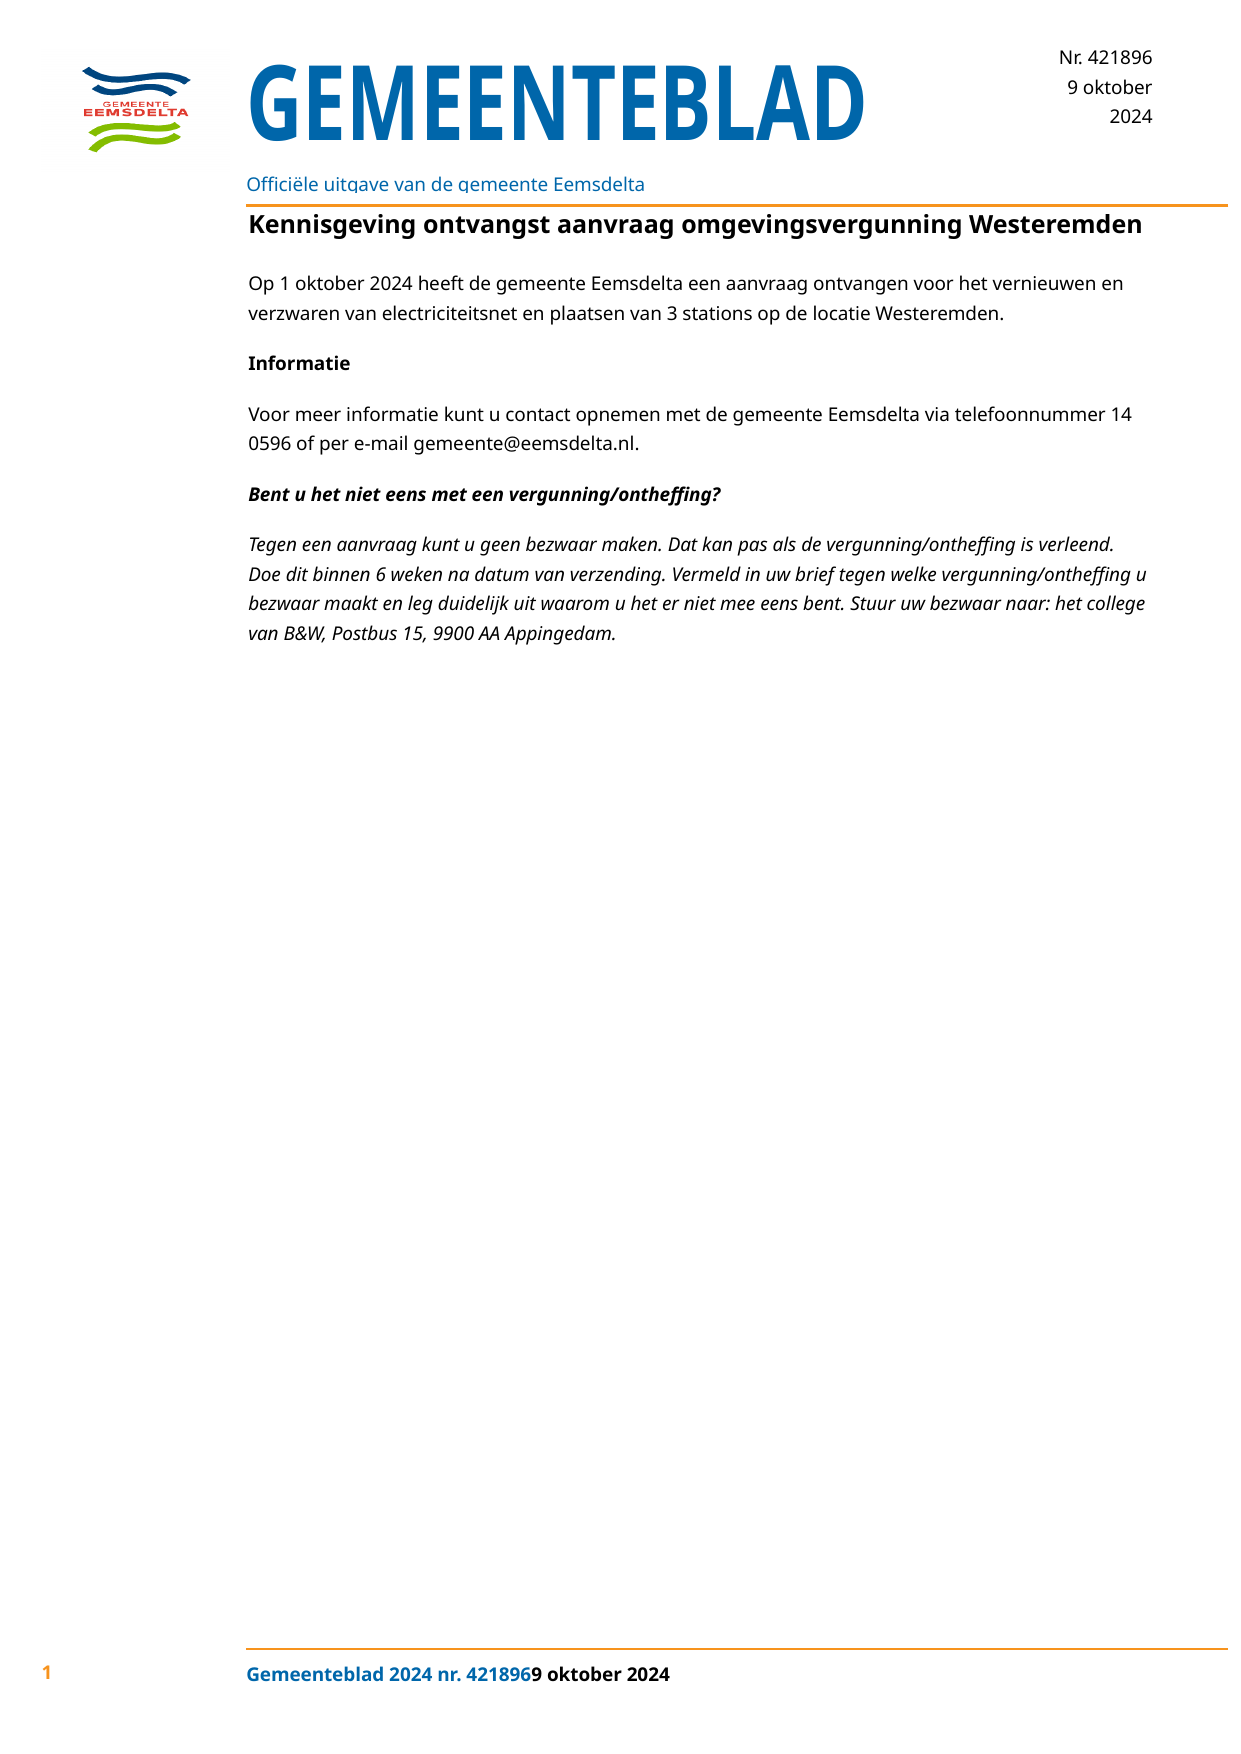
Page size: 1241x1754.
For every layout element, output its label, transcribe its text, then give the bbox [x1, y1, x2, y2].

text Kennisgeving ontvangst aanvraag omgevingsvergunning Westeremden [248, 207, 1152, 241]
text Bent u het niet eens met een vergunning/ontheffing? [248, 481, 1152, 506]
text Op 1 oktober 2024 heeft de gemeente Eemsdelta een aanvraag ontvangen voor het vernieuwen en verzwaren van electriciteitsnet en plaatsen van 3 stations op de locatie Westeremden. [248, 270, 1152, 326]
picture [41, 47, 231, 172]
text Voor meer informatie kunt u contact opnemen met de gemeente Eemsdelta via telefoonnummer 14 0596 of per e-mail gemeente@eemsdelta.nl. [248, 401, 1152, 456]
text Informatie [248, 350, 1152, 376]
text Tegen een aanvraag kunt u geen bezwaar maken. Dat kan pas als de vergunning/ontheffing is verleend. Doe dit binnen 6 weken na datum van verzending. Vermeld in uw brief tegen welke vergunning/ontheffing u bezwaar maakt en leg duidelijk uit waarom u het er niet mee eens bent. Stuur uw bezwaar naar: het college van B&W, Postbus 15, 9900 AA Appingedam. [248, 531, 1152, 646]
